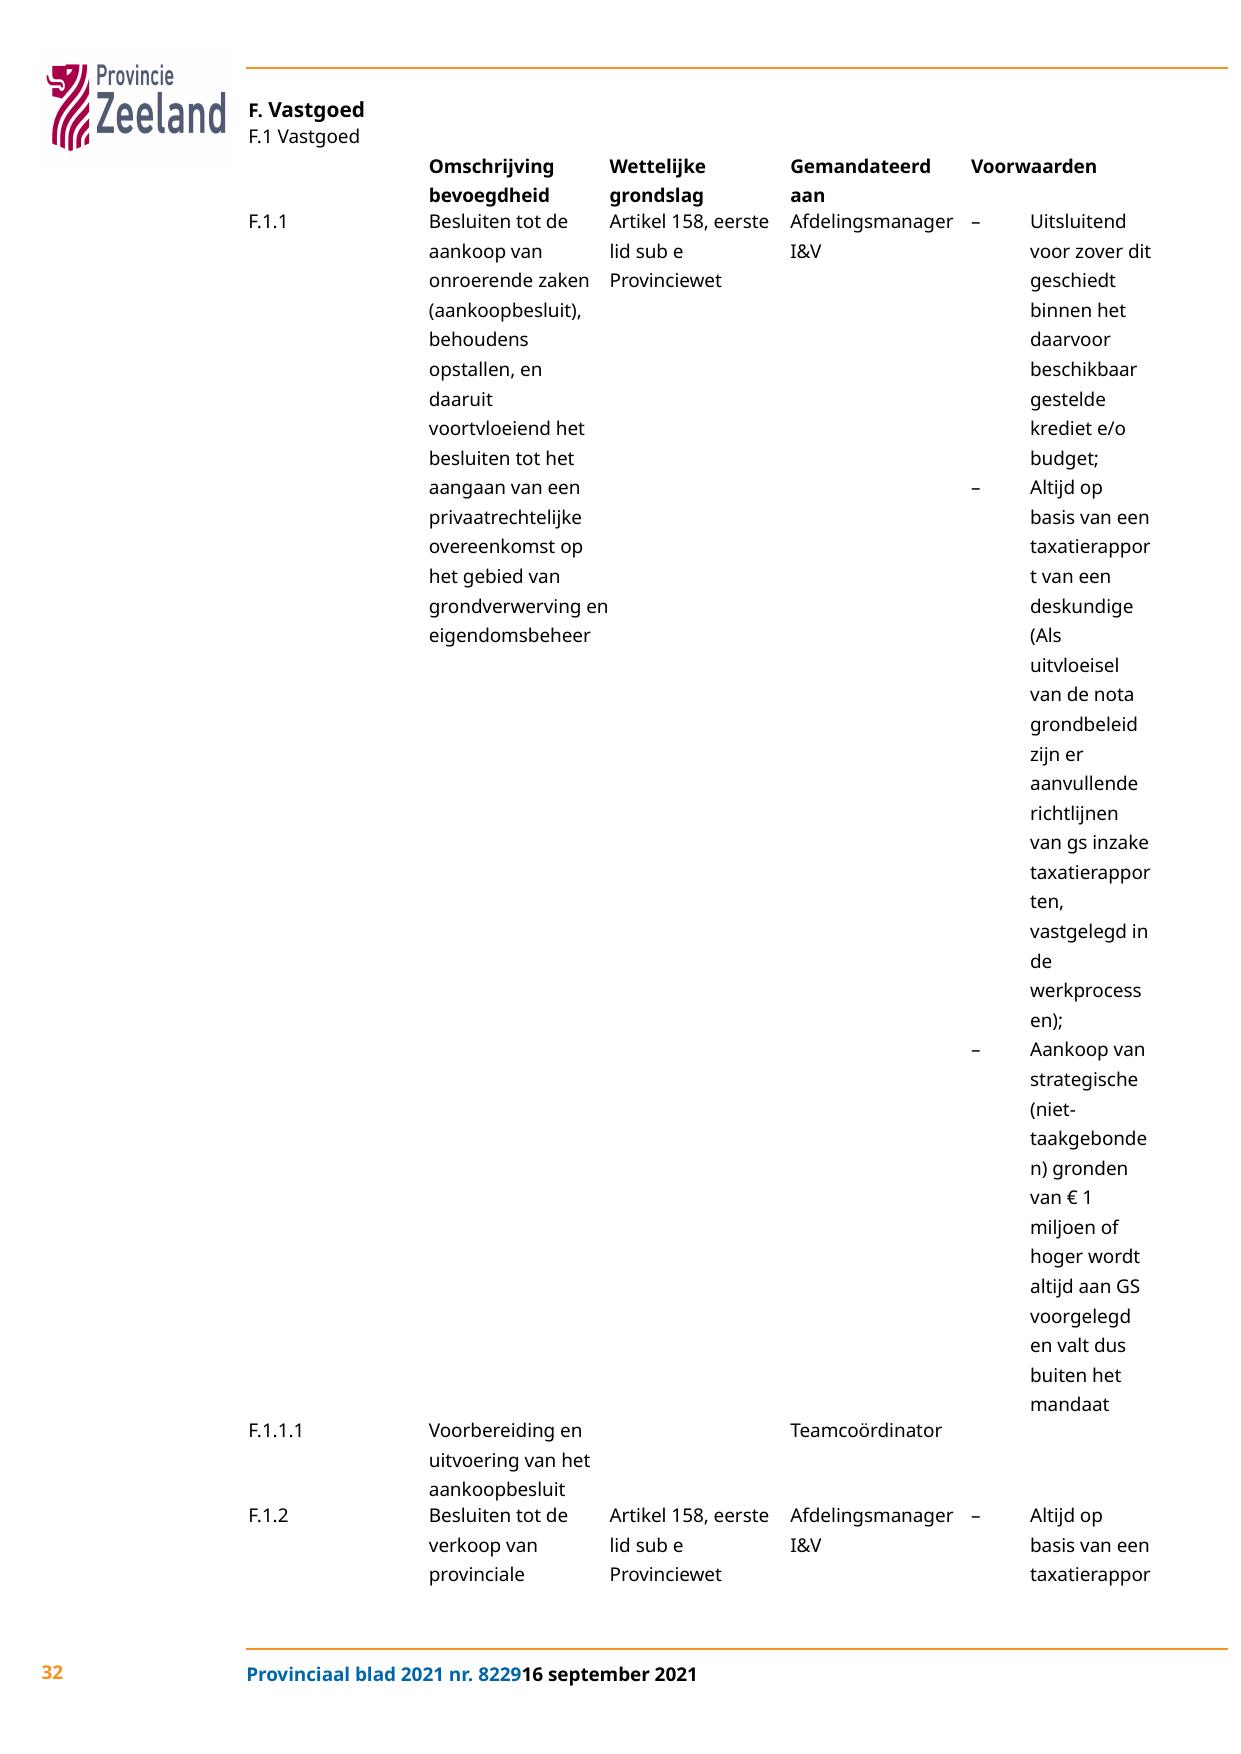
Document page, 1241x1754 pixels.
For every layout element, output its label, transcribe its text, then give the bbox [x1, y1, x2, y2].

table_cell [971, 1418, 1152, 1502]
table_cell F.1.2 [248, 1502, 429, 1587]
text F.1 Vastgoed [248, 123, 1152, 149]
table_cell F.1.1 [248, 208, 429, 1417]
table_header Gemandateerd aan [790, 153, 971, 208]
table_cell Besluiten tot de verkoop van provinciale [429, 1502, 609, 1587]
table_cell Voorbereiding en uitvoering van het aankoopbesluit [429, 1418, 609, 1502]
table_cell Afdelingsmanager I&V [790, 208, 971, 1417]
table_cell Besluiten tot de aankoop van onroerende zaken (aankoopbesluit), behoudens opstallen, en daaruit voortvloeiend het besluiten tot het aangaan van een privaatrechtelijke overeenkomst op het gebied van grondverwerving en eigendomsbeheer [429, 208, 609, 1417]
text F. Vastgoed [248, 95, 1152, 123]
table_cell Altijd op basis van een taxatierappor [971, 1502, 1152, 1587]
table_cell Artikel 158, eerste lid sub e Provinciewet [609, 208, 790, 1417]
table_header Voorwaarden [971, 153, 1152, 208]
table_cell F.1.1.1 [248, 1418, 429, 1502]
table_cell Uitsluitend voor zover dit geschiedt binnen het daarvoor beschikbaar gestelde krediet e/o budget; Altijd op basis van een taxatierapport van een deskundige (Als uitvloeisel van de nota grondbeleid zijn er aanvullende richtlijnen van gs inzake taxatierapporten, vastgelegd in de werkprocessen); Aankoop van strategische (niet-taakgebonden) gronden van € 1 miljoen of hoger wordt altijd aan GS voorgelegd en valt dus buiten het mandaat [971, 208, 1152, 1417]
table_header Omschrijving bevoegdheid [429, 153, 609, 208]
table_cell [609, 1418, 790, 1502]
table_header Wettelijke grondslag [609, 153, 790, 208]
table_cell Teamcoördinator [790, 1418, 971, 1502]
table_cell Afdelingsmanager I&V [790, 1502, 971, 1587]
table_header [248, 153, 429, 208]
table_cell Artikel 158, eerste lid sub e Provinciewet [609, 1502, 790, 1587]
picture [41, 47, 231, 172]
